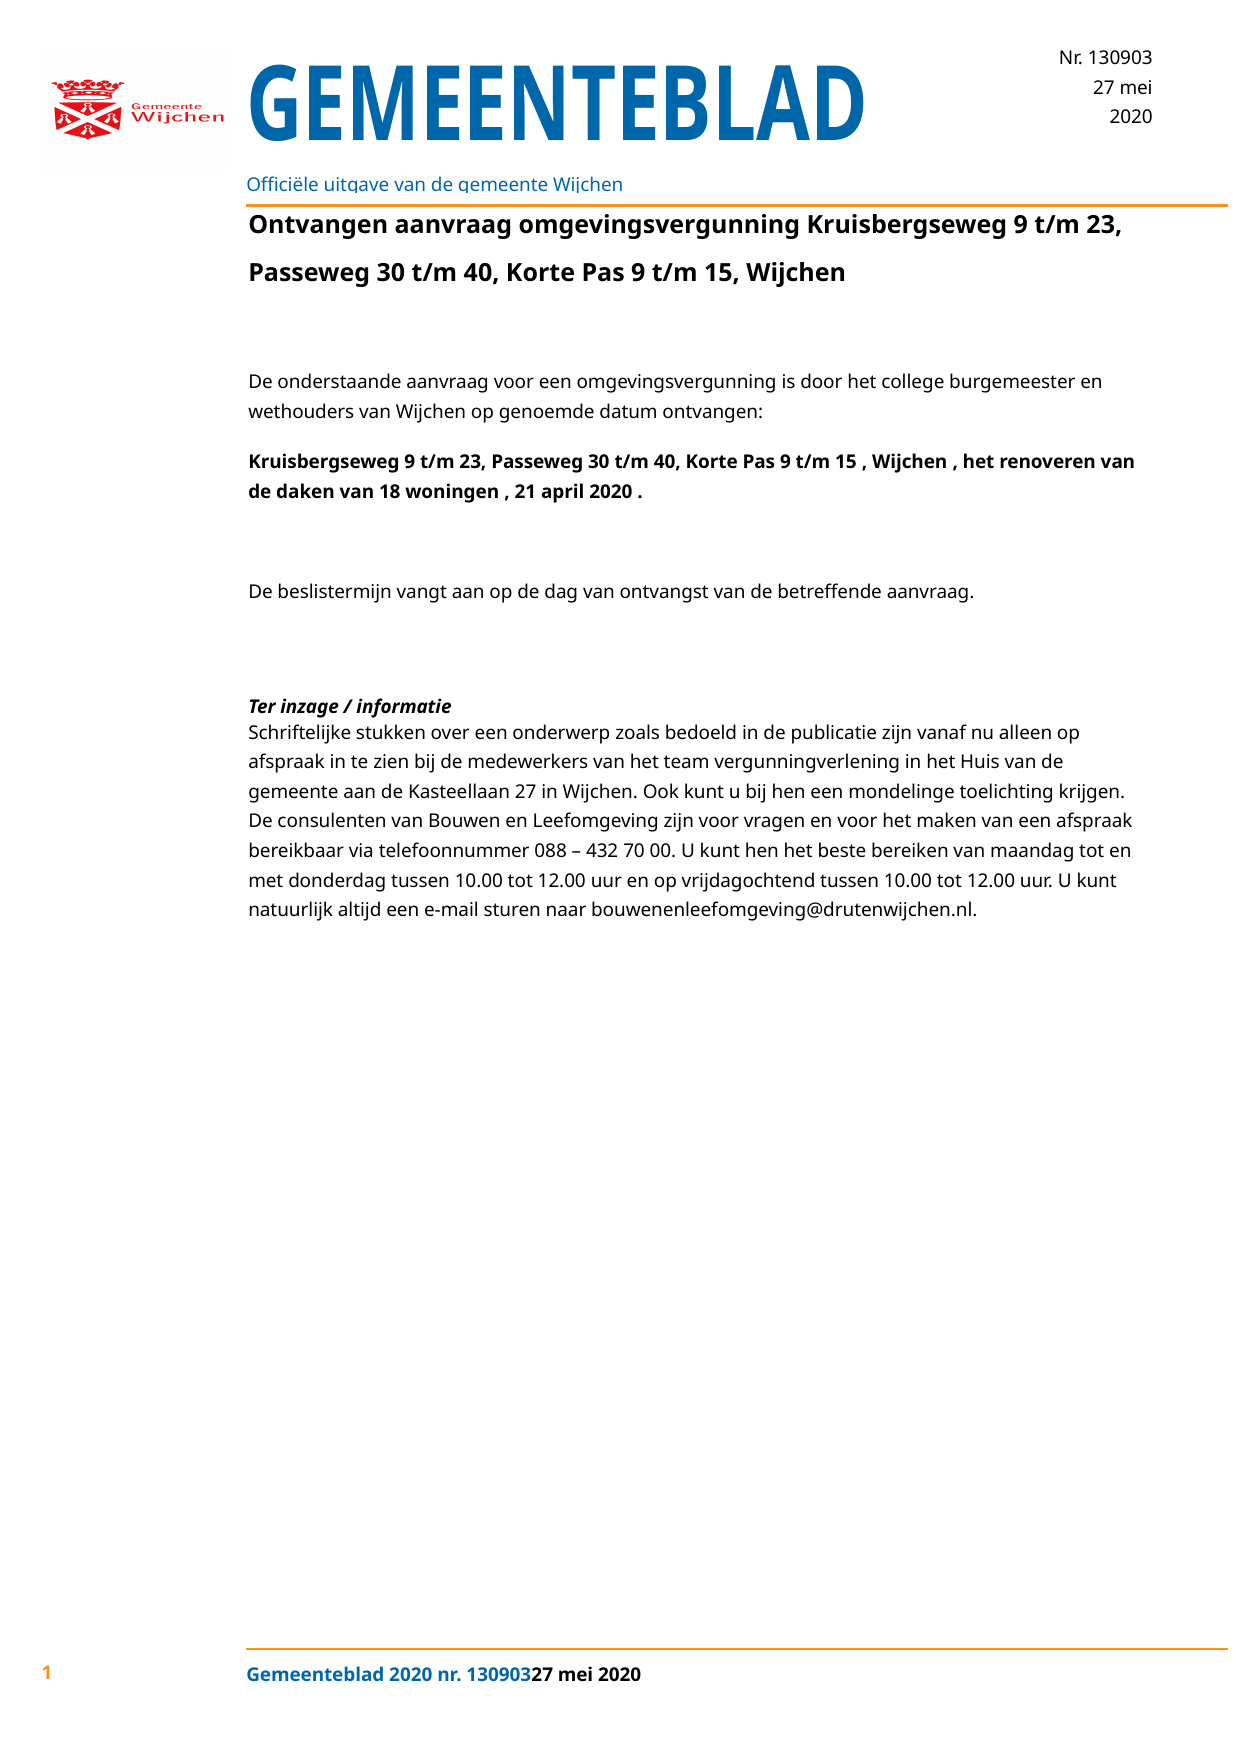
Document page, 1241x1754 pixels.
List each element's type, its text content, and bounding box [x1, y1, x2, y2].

text Ter inzage / informatie [248, 693, 1152, 719]
text Ontvangen aanvraag omgevingsvergunning Kruisbergseweg 9 t/m 23, Passeweg 30 t/m 40, Korte Pas 9 t/m 15, Wijchen [248, 207, 1152, 288]
text De onderstaande aanvraag voor een omgevingsvergunning is door het college burgemeester en wethouders van Wijchen op genoemde datum ontvangen: [248, 368, 1152, 424]
text De beslistermijn vangt aan op de dag van ontvangst van de betreffende aanvraag. [248, 579, 1152, 604]
text Schriftelijke stukken over een onderwerp zoals bedoeld in de publicatie zijn vanaf nu alleen op afspraak in te zien bij de medewerkers van het team vergunningverlening in het Huis van de gemeente aan de Kasteellaan 27 in Wijchen. Ook kunt u bij hen een mondelinge toelichting krijgen. De consulenten van Bouwen en Leefomgeving zijn voor vragen en voor het maken van een afspraak bereikbaar via telefoonnummer 088 – 432 70 00. U kunt hen het beste bereiken van maandag tot en met donderdag tussen 10.00 tot 12.00 uur en op vrijdagochtend tussen 10.00 tot 12.00 uur. U kunt natuurlijk altijd een e-mail sturen naar bouwenenleefomgeving@drutenwijchen.nl. [248, 719, 1152, 922]
picture [41, 47, 231, 172]
text Kruisbergseweg 9 t/m 23, Passeweg 30 t/m 40, Korte Pas 9 t/m 15 , Wijchen , het renoveren van de daken van 18 woningen , 21 april 2020 . [248, 448, 1152, 504]
